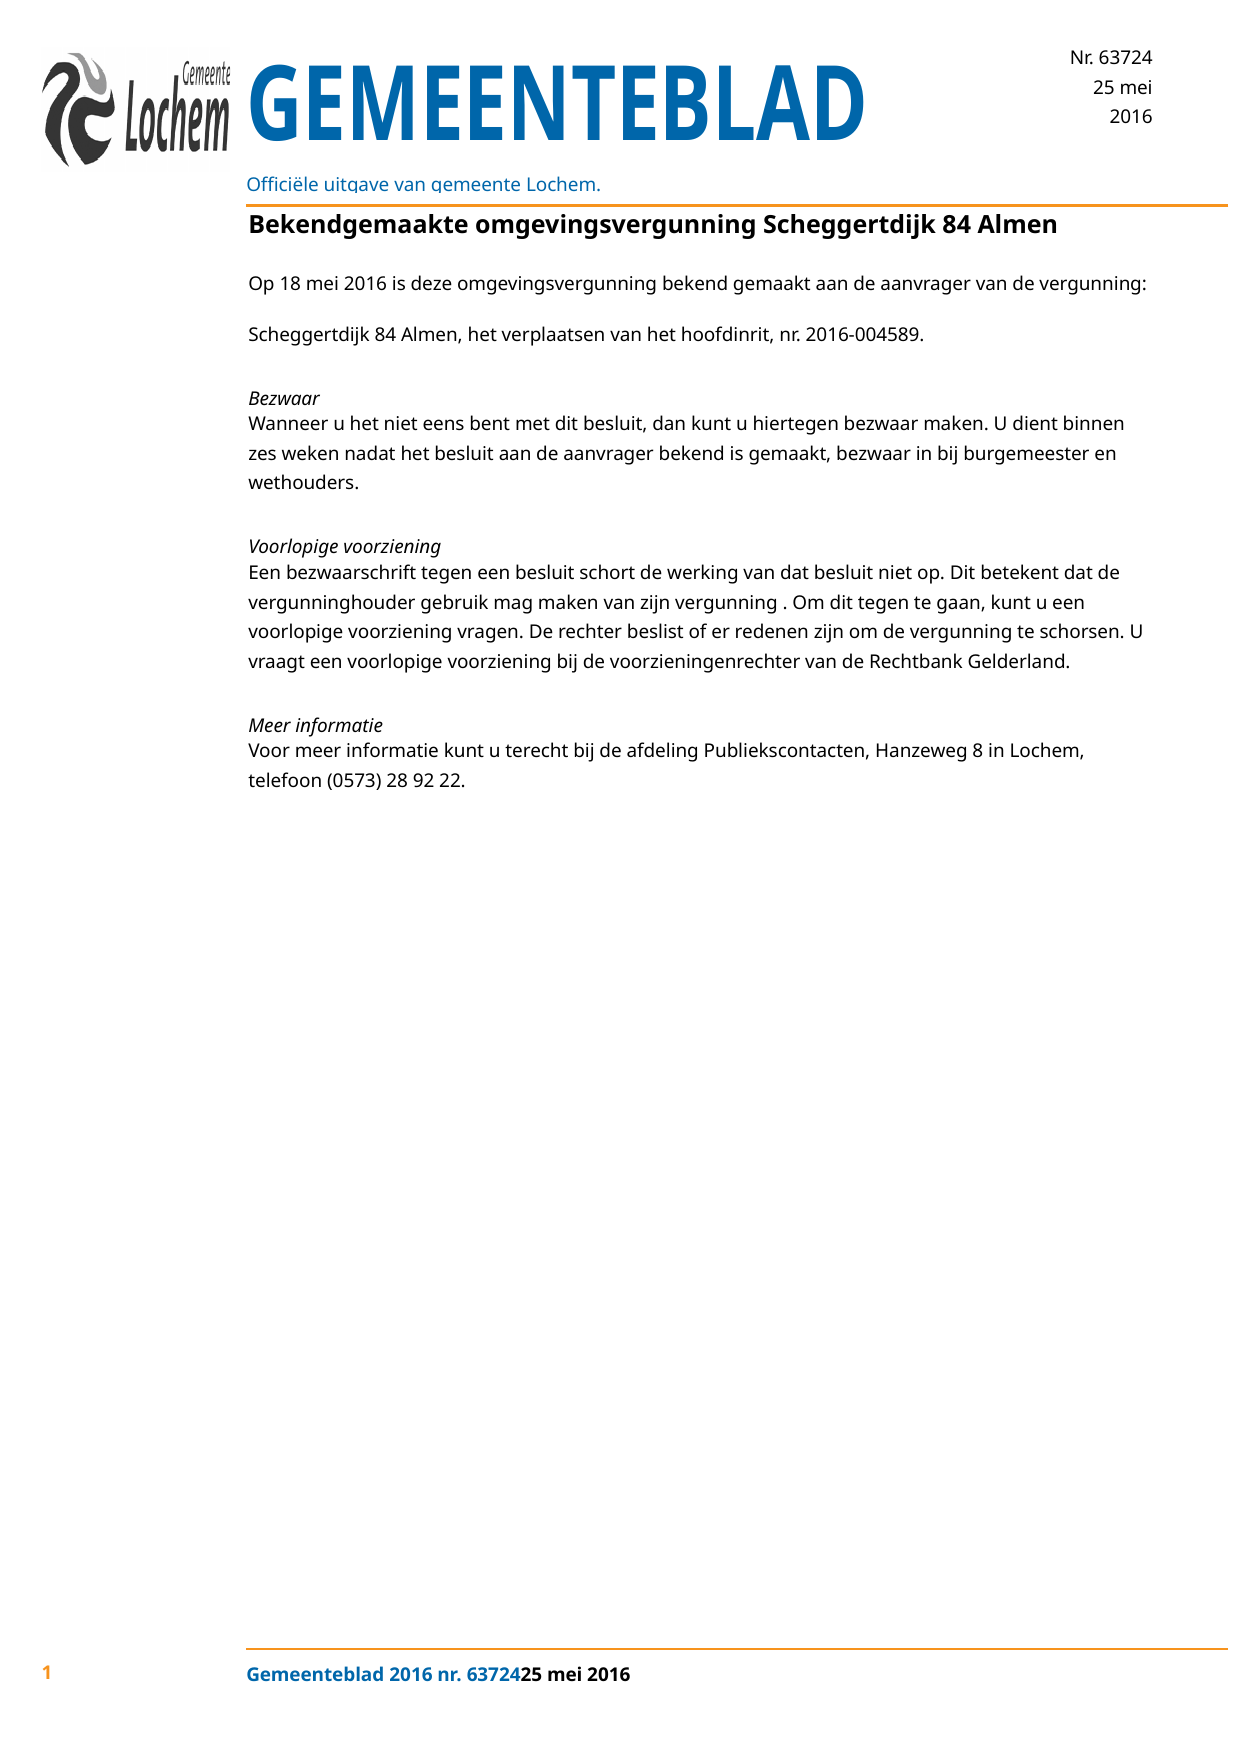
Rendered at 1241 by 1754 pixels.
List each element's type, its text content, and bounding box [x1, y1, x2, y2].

text Wanneer u het niet eens bent met dit besluit, dan kunt u hiertegen bezwaar maken. U dient binnen zes weken nadat het besluit aan de aanvrager bekend is gemaakt, bezwaar in bij burgemeester en wethouders. [248, 410, 1152, 495]
text Bezwaar [248, 385, 1152, 410]
text Op 18 mei 2016 is deze omgevingsvergunning bekend gemaakt aan de aanvrager van de vergunning: [248, 270, 1152, 296]
text Bekendgemaakte omgevingsvergunning Scheggertdijk 84 Almen [248, 207, 1152, 241]
text Voorlopige voorziening [248, 533, 1152, 559]
text Voor meer informatie kunt u terecht bij de afdeling Publiekscontacten, Hanzeweg 8 in Lochem, telefoon (0573) 28 92 22. [248, 738, 1152, 793]
text Een bezwaarschrift tegen een besluit schort de werking van dat besluit niet op. Dit betekent dat de vergunninghouder gebruik mag maken van zijn vergunning . Om dit tegen te gaan, kunt u een voorlopige voorziening vragen. De rechter beslist of er redenen zijn om de vergunning te schorsen. U vraagt een voorlopige voorziening bij de voorzieningenrechter van de Rechtbank Gelderland. [248, 559, 1152, 674]
picture [41, 47, 231, 172]
text Meer informatie [248, 712, 1152, 738]
text Scheggertdijk 84 Almen, het verplaatsen van het hoofdinrit, nr. 2016-004589. [248, 321, 1152, 346]
